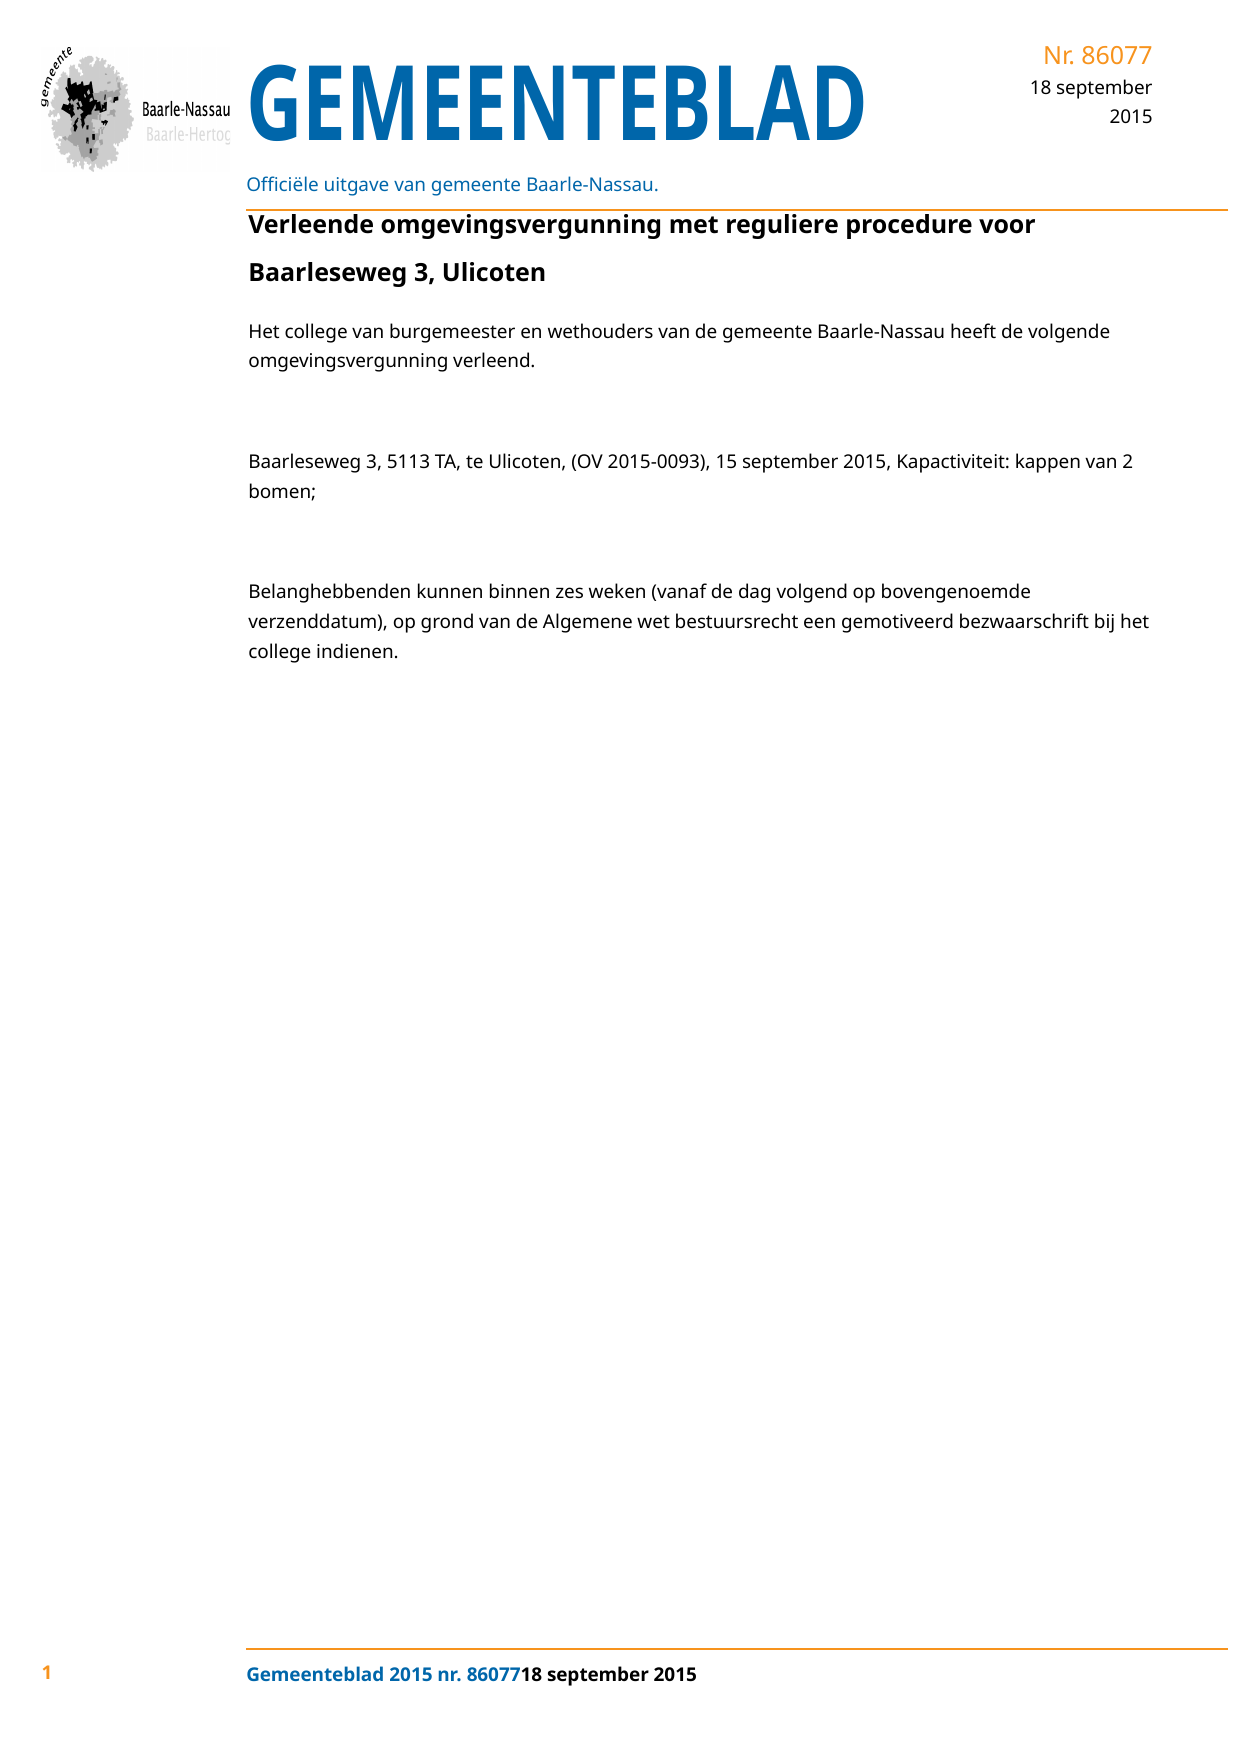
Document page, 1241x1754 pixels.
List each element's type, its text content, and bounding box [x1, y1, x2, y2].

text Het college van burgemeester en wethouders van de gemeente Baarle-Nassau heeft de volgende omgevingsvergunning verleend. [248, 318, 1152, 373]
text Belanghebbenden kunnen binnen zes weken (vanaf de dag volgend op bovengenoemde verzenddatum), op grond van de Algemene wet bestuursrecht een gemotiveerd bezwaarschrift bij het college indienen. [248, 579, 1152, 664]
picture [41, 47, 231, 172]
text Verleende omgevingsvergunning met reguliere procedure voor Baarleseweg 3, Ulicoten [248, 211, 1152, 288]
text Baarleseweg 3, 5113 TA, te Ulicoten, (OV 2015-0093), 15 september 2015, Kapactiviteit: kappen van 2 bomen; [248, 448, 1152, 504]
